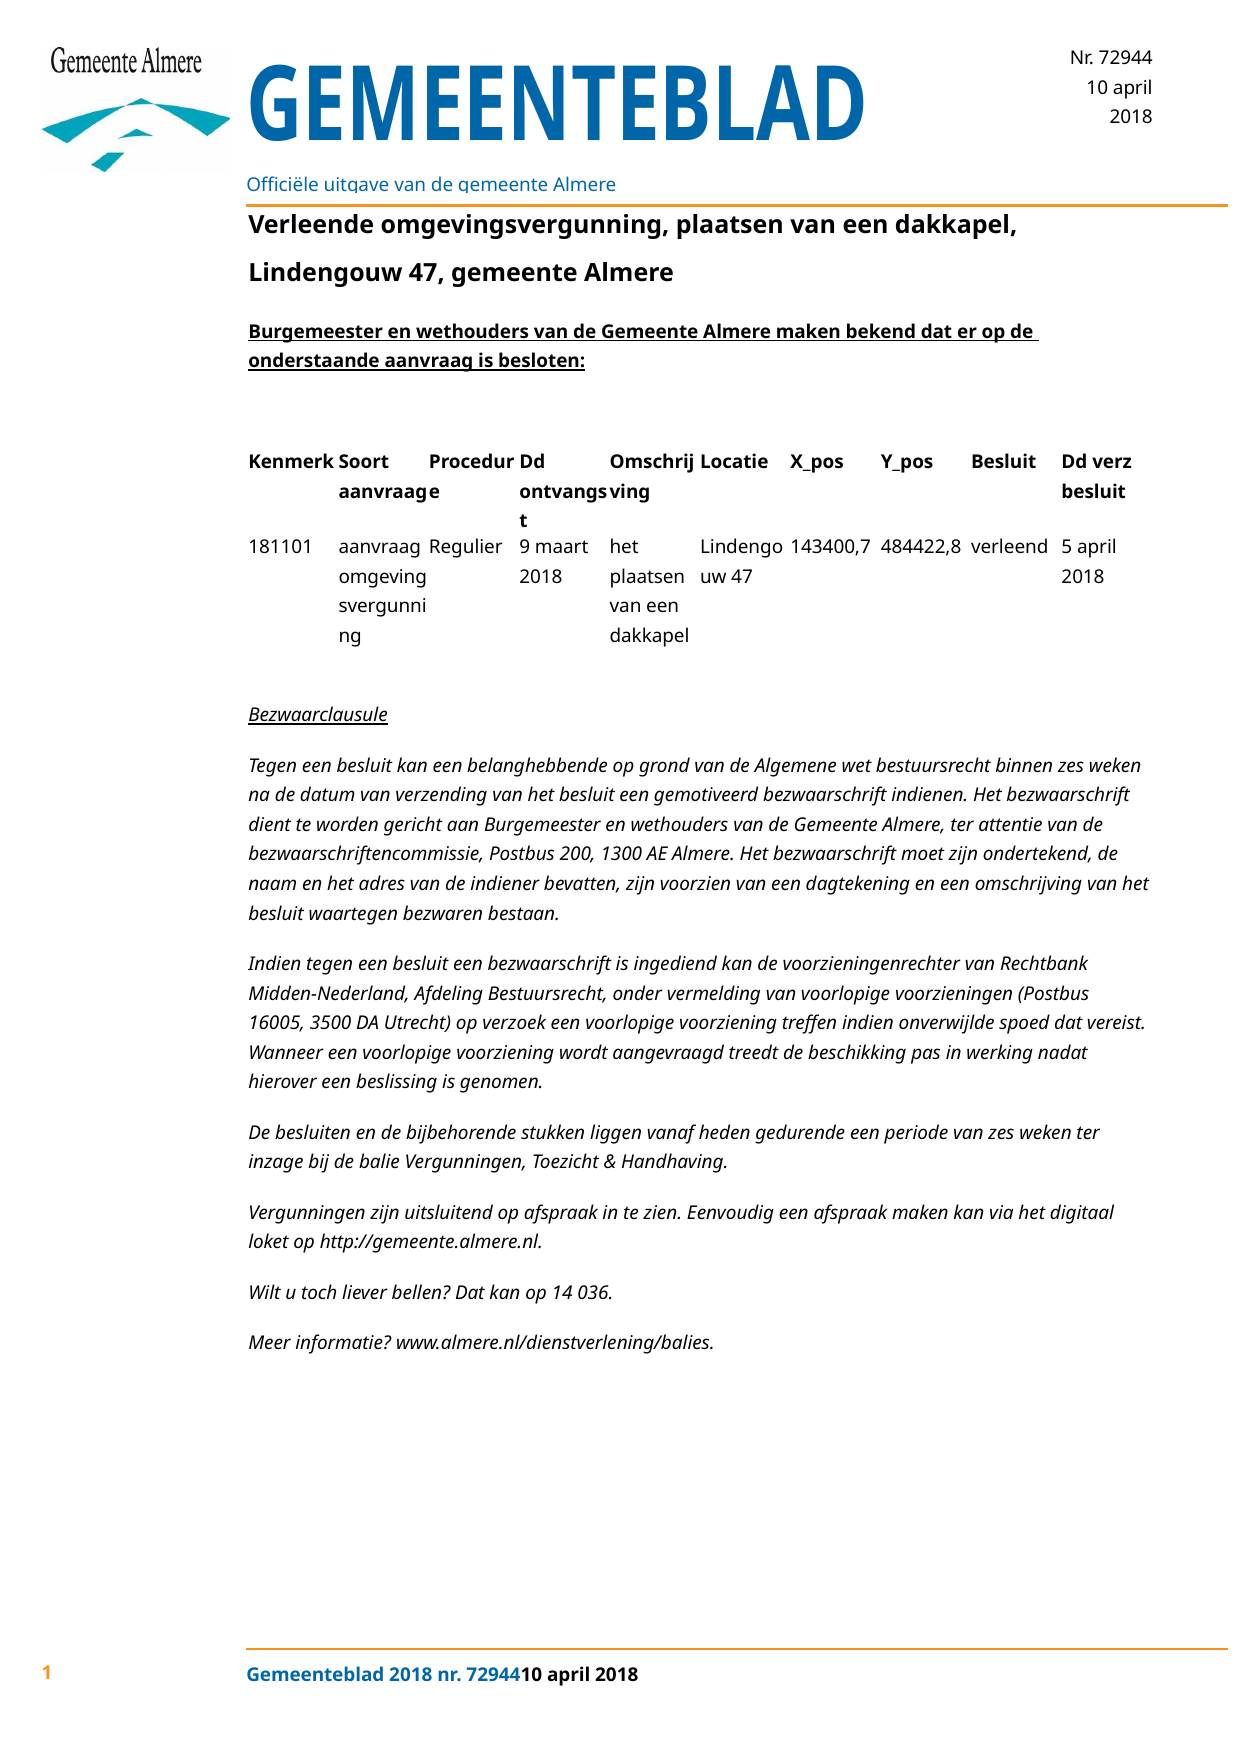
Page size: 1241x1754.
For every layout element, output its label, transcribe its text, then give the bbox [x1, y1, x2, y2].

table_header Omschrijving [609, 449, 700, 533]
picture [41, 47, 231, 172]
table_header Y_pos [881, 449, 971, 533]
table_header Besluit [971, 449, 1061, 533]
table_cell 181101 [248, 533, 338, 648]
table_header Dd verz besluit [1061, 449, 1152, 533]
table_cell aanvraag omgevingsvergunning [338, 533, 429, 648]
text Burgemeester en wethouders van de Gemeente Almere maken bekend dat er op de onderstaande aanvraag is besloten: [248, 318, 1152, 373]
table_cell 143400,7 [790, 533, 881, 648]
table_cell 5 april 2018 [1061, 533, 1152, 648]
table_header Procedure [429, 449, 519, 533]
text De besluiten en de bijbehorende stukken liggen vanaf heden gedurende een periode van zes weken ter inzage bij de balie Vergunningen, Toezicht & Handhaving. [248, 1119, 1152, 1174]
table_cell Regulier [429, 533, 519, 648]
text Meer informatie? www.almere.nl/dienstverlening/balies. [248, 1329, 1152, 1355]
text Verleende omgevingsvergunning, plaatsen van een dakkapel, Lindengouw 47, gemeente Almere [248, 207, 1152, 288]
table_header Kenmerk [248, 449, 338, 533]
table_cell het plaatsen van een dakkapel [609, 533, 700, 648]
text Wilt u toch liever bellen? Dat kan op 14 036. [248, 1279, 1152, 1305]
table_header Dd ontvangst [519, 449, 609, 533]
table_cell Lindengouw 47 [700, 533, 790, 648]
table_header Soort aanvraag [338, 449, 429, 533]
table_cell 9 maart 2018 [519, 533, 609, 648]
table_cell verleend [971, 533, 1061, 648]
text Indien tegen een besluit een bezwaarschrift is ingediend kan de voorzieningenrechter van Rechtbank Midden-Nederland, Afdeling Bestuursrecht, onder vermelding van voorlopige voorzieningen (Postbus 16005, 3500 DA Utrecht) op verzoek een voorlopige voorziening treffen indien onverwijlde spoed dat vereist. Wanneer een voorlopige voorziening wordt aangevraagd treedt de beschikking pas in werking nadat hierover een beslissing is genomen. [248, 950, 1152, 1094]
text Bezwaarclausule [248, 701, 1152, 727]
table_header X_pos [790, 449, 881, 533]
text Vergunningen zijn uitsluitend op afspraak in te zien. Eenvoudig een afspraak maken kan via het digitaal loket op http://gemeente.almere.nl. [248, 1199, 1152, 1254]
table_header Locatie [700, 449, 790, 533]
text Tegen een besluit kan een belanghebbende op grond van de Algemene wet bestuursrecht binnen zes weken na de datum van verzending van het besluit een gemotiveerd bezwaarschrift indienen. Het bezwaarschrift dient te worden gericht aan Burgemeester en wethouders van de Gemeente Almere, ter attentie van de bezwaarschriftencommissie, Postbus 200, 1300 AE Almere. Het bezwaarschrift moet zijn ondertekend, de naam en het adres van de indiener bevatten, zijn voorzien van een dagtekening en een omschrijving van het besluit waartegen bezwaren bestaan. [248, 752, 1152, 926]
table_cell 484422,8 [881, 533, 971, 648]
